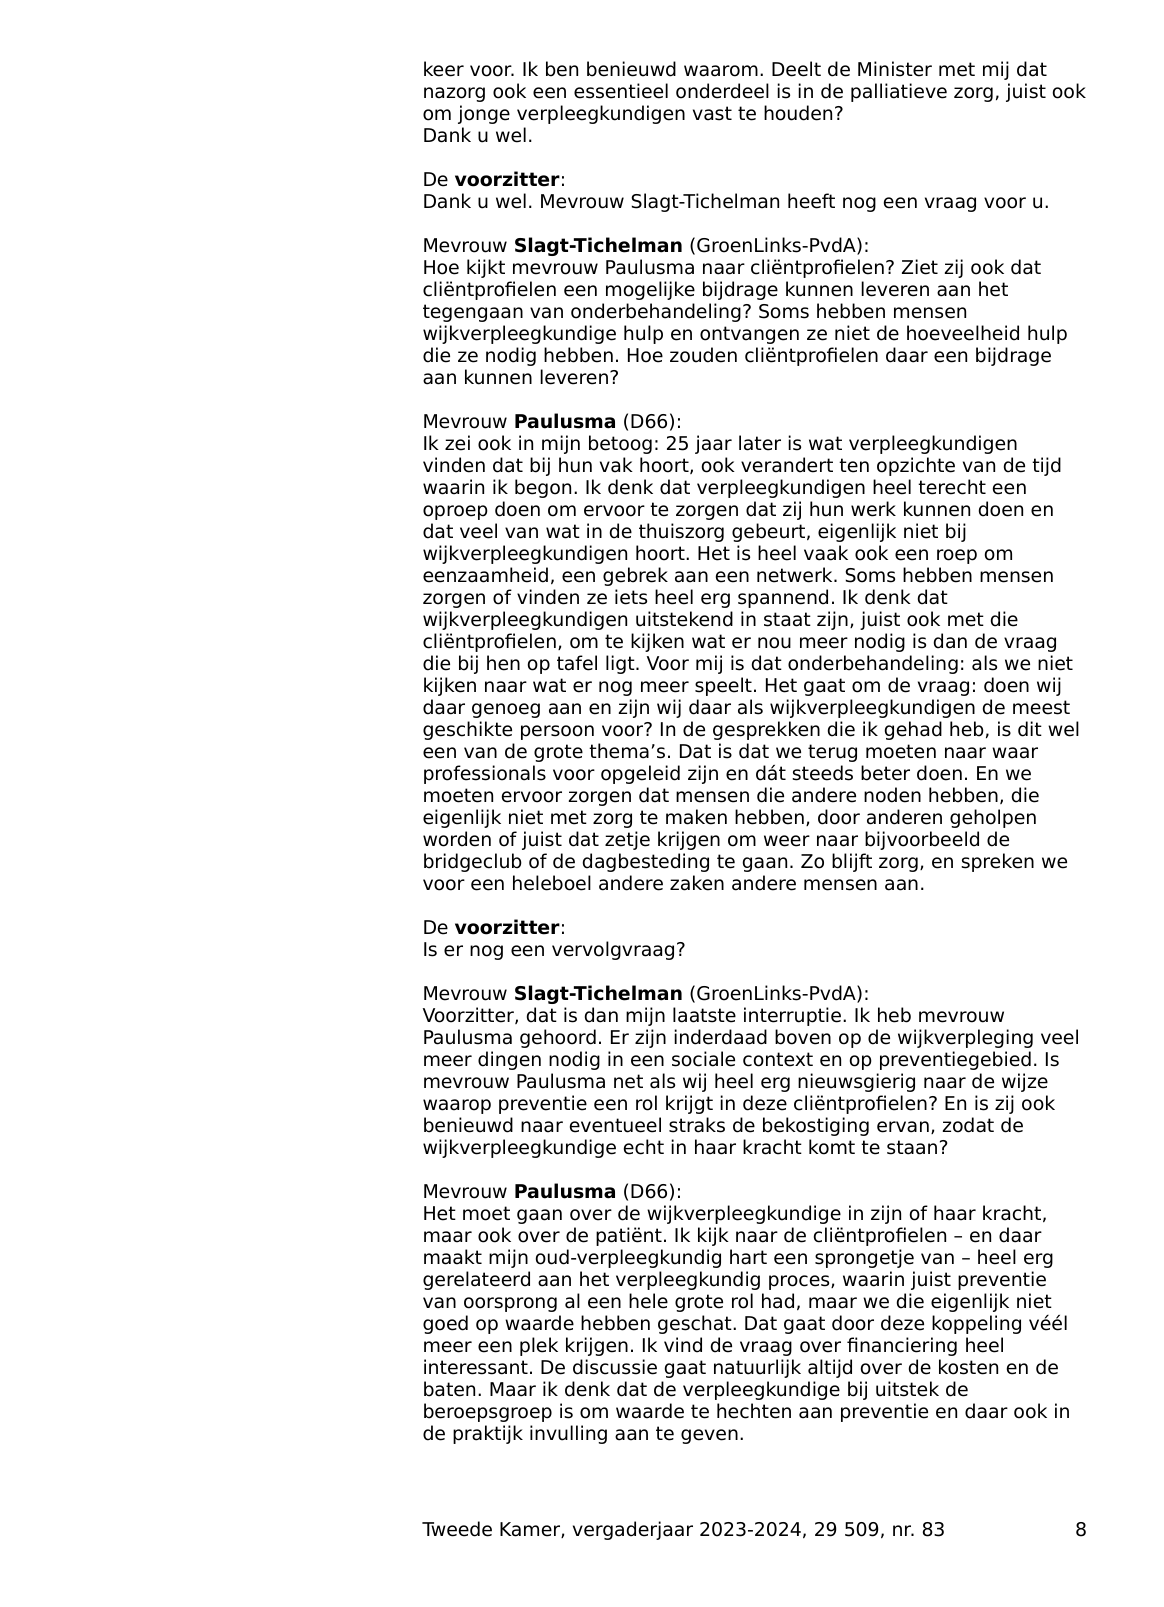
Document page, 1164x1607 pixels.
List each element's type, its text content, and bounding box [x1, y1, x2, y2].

text De voorzitter: [422, 917, 1087, 939]
text Hoe kijkt mevrouw Paulusma naar cliëntprofielen? Ziet zij ook dat cliëntprofielen een mogelijke bijdrage kunnen leveren aan het tegengaan van onderbehandeling? Soms hebben mensen wijkverpleegkundige hulp en ontvangen ze niet de hoeveelheid hulp die ze nodig hebben. Hoe zouden cliëntprofielen daar een bijdrage aan kunnen leveren? [422, 257, 1087, 389]
text Ik zei ook in mijn betoog: 25 jaar later is wat verpleegkundigen vinden dat bij hun vak hoort, ook verandert ten opzichte van de tijd waarin ik begon. Ik denk dat verpleegkundigen heel terecht een oproep doen om ervoor te zorgen dat zij hun werk kunnen doen en dat veel van wat in de thuiszorg gebeurt, eigenlijk niet bij wijkverpleegkundigen hoort. Het is heel vaak ook een roep om eenzaamheid, een gebrek aan een netwerk. Soms hebben mensen zorgen of vinden ze iets heel erg spannend. Ik denk dat wijkverpleegkundigen uitstekend in staat zijn, juist ook met die cliëntprofielen, om te kijken wat er nou meer nodig is dan de vraag die bij hen op tafel ligt. Voor mij is dat onderbehandeling: als we niet kijken naar wat er nog meer speelt. Het gaat om de vraag: doen wij daar genoeg aan en zijn wij daar als wijkverpleegkundigen de meest geschikte persoon voor? In de gesprekken die ik gehad heb, is dit wel een van de grote thema’s. Dat is dat we terug moeten naar waar professionals voor opgeleid zijn en dát steeds beter doen. En we moeten ervoor zorgen dat mensen die andere noden hebben, die eigenlijk niet met zorg te maken hebben, door anderen geholpen worden of juist dat zetje krijgen om weer naar bijvoorbeeld de bridgeclub of de dagbesteding te gaan. Zo blijft zorg, en spreken we voor een heleboel andere zaken andere mensen aan. [422, 433, 1087, 895]
text Mevrouw Slagt-Tichelman (GroenLinks-PvdA): [422, 235, 1087, 257]
text Is er nog een vervolgvraag? [422, 939, 1087, 961]
text Mevrouw Slagt-Tichelman (GroenLinks-PvdA): [422, 983, 1087, 1005]
text Voorzitter, dat is dan mijn laatste interruptie. Ik heb mevrouw Paulusma gehoord. Er zijn inderdaad boven op de wijkverpleging veel meer dingen nodig in een sociale context en op preventiegebied. Is mevrouw Paulusma net als wij heel erg nieuwsgierig naar de wijze waarop preventie een rol krijgt in deze cliëntprofielen? En is zij ook benieuwd naar eventueel straks de bekostiging ervan, zodat de wijkverpleegkundige echt in haar kracht komt te staan? [422, 1005, 1087, 1159]
text De voorzitter: [422, 169, 1087, 191]
text Mevrouw Paulusma (D66): [422, 1181, 1087, 1203]
text keer voor. Ik ben benieuwd waarom. Deelt de Minister met mij dat nazorg ook een essentieel onderdeel is in de palliatieve zorg, juist ook om jonge verpleegkundigen vast te houden? [422, 59, 1087, 125]
text Dank u wel. [422, 125, 1087, 147]
text Het moet gaan over de wijkverpleegkundige in zijn of haar kracht, maar ook over de patiënt. Ik kijk naar de cliëntprofielen – en daar maakt mijn oud-verpleegkundig hart een sprongetje van – heel erg gerelateerd aan het verpleegkundig proces, waarin juist preventie van oorsprong al een hele grote rol had, maar we die eigenlijk niet goed op waarde hebben geschat. Dat gaat door deze koppeling véél meer een plek krijgen. Ik vind de vraag over financiering heel interessant. De discussie gaat natuurlijk altijd over de kosten en de baten. Maar ik denk dat de verpleegkundige bij uitstek de beroepsgroep is om waarde te hechten aan preventie en daar ook in de praktijk invulling aan te geven. [422, 1203, 1087, 1445]
text Dank u wel. Mevrouw Slagt-Tichelman heeft nog een vraag voor u. [422, 191, 1087, 213]
text Mevrouw Paulusma (D66): [422, 411, 1087, 433]
